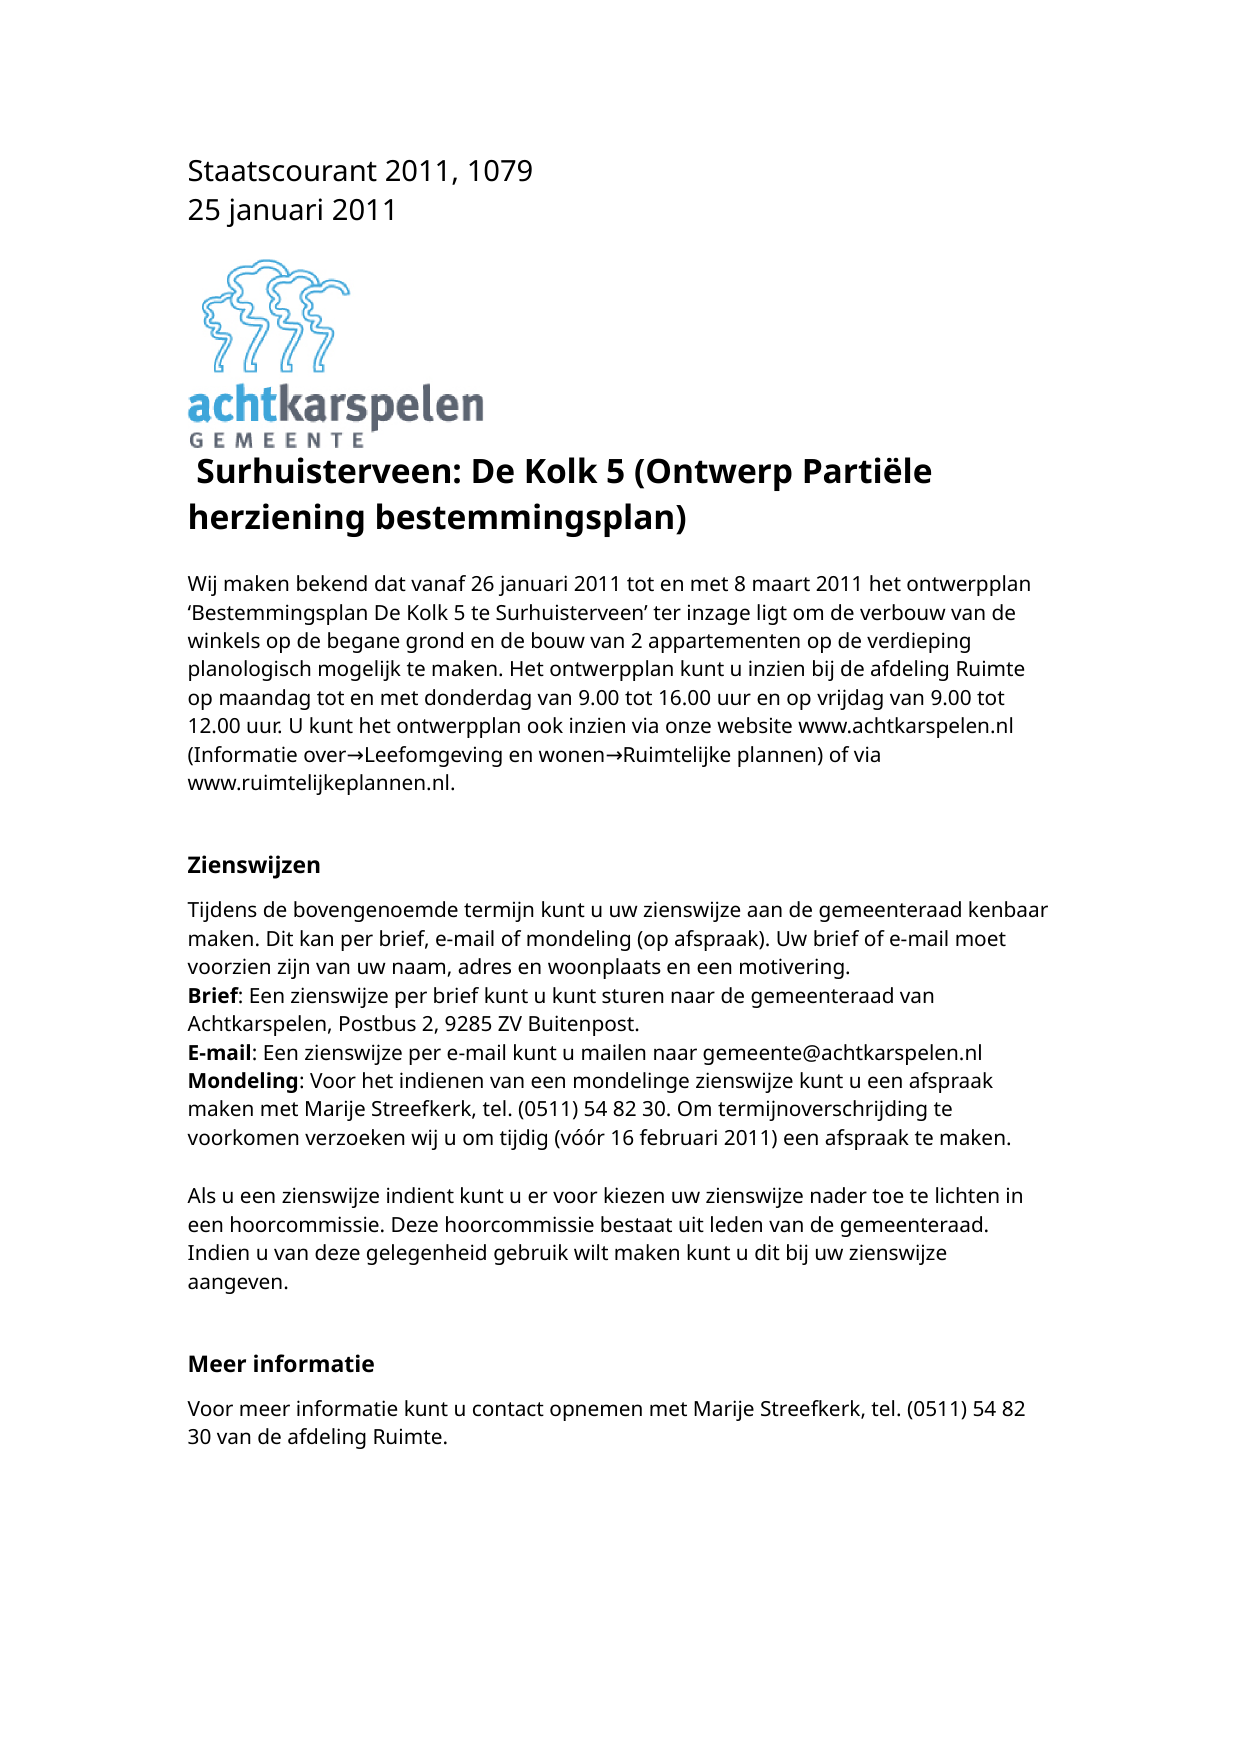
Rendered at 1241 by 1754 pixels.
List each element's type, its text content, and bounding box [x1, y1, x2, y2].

text E-mail: Een zienswijze per e-mail kunt u mailen naar gemeente@achtkarspelen.nl [187, 1038, 1053, 1066]
subtitle Surhuisterveen: De Kolk 5 (Ontwerp Partiële herziening bestemmingsplan) [187, 271, 1053, 539]
text Staatscourant 2011, 1079 [187, 150, 1053, 190]
text Mondeling: Voor het indienen van een mondelinge zienswijze kunt u een afspraak maken met Marije Streefkerk, tel. (0511) 54 82 30. Om termijnoverschrijding te voorkomen verzoeken wij u om tijdig (vóór 16 februari 2011) een afspraak te maken. [187, 1066, 1053, 1151]
text Voor meer informatie kunt u contact opnemen met Marije Streefkerk, tel. (0511) 54 82 30 van de afdeling Ruimte. [187, 1394, 1053, 1451]
text Tijdens de bovengenoemde termijn kunt u uw zienswijze aan de gemeenteraad kenbaar maken. Dit kan per brief, e-mail of mondeling (op afspraak). Uw brief of e-mail moet voorzien zijn van uw naam, adres en woonplaats en een motivering. [187, 896, 1053, 981]
picture [187, 258, 484, 449]
text 25 januari 2011 [187, 190, 1053, 229]
text Als u een zienswijze indient kunt u er voor kiezen uw zienswijze nader toe te lichten in een hoorcommissie. Deze hoorcommissie bestaat uit leden van de gemeenteraad. Indien u van deze gelegenheid gebruik wilt maken kunt u dit bij uw zienswijze aangeven. [187, 1181, 1053, 1295]
text Wij maken bekend dat vanaf 26 januari 2011 tot en met 8 maart 2011 het ontwerpplan ‘Bestemmingsplan De Kolk 5 te Surhuisterveen’ ter inzage ligt om de verbouw van de winkels op de begane grond en de bouw van 2 appartementen op de verdieping planologisch mogelijk te maken. Het ontwerpplan kunt u inzien bij de afdeling Ruimte op maandag tot en met donderdag van 9.00 tot 16.00 uur en op vrijdag van 9.00 tot 12.00 uur. U kunt het ontwerpplan ook inzien via onze website www.achtkarspelen.nl (Informatie over→Leefomgeving en wonen→Ruimtelijke plannen) of via www.ruimtelijkeplannen.nl. [187, 569, 1053, 797]
text Brief: Een zienswijze per brief kunt u kunt sturen naar de gemeenteraad van Achtkarspelen, Postbus 2, 9285 ZV Buitenpost. [187, 981, 1053, 1038]
subtitle Zienswijzen [187, 849, 1053, 881]
subtitle Meer informatie [187, 1348, 1053, 1379]
